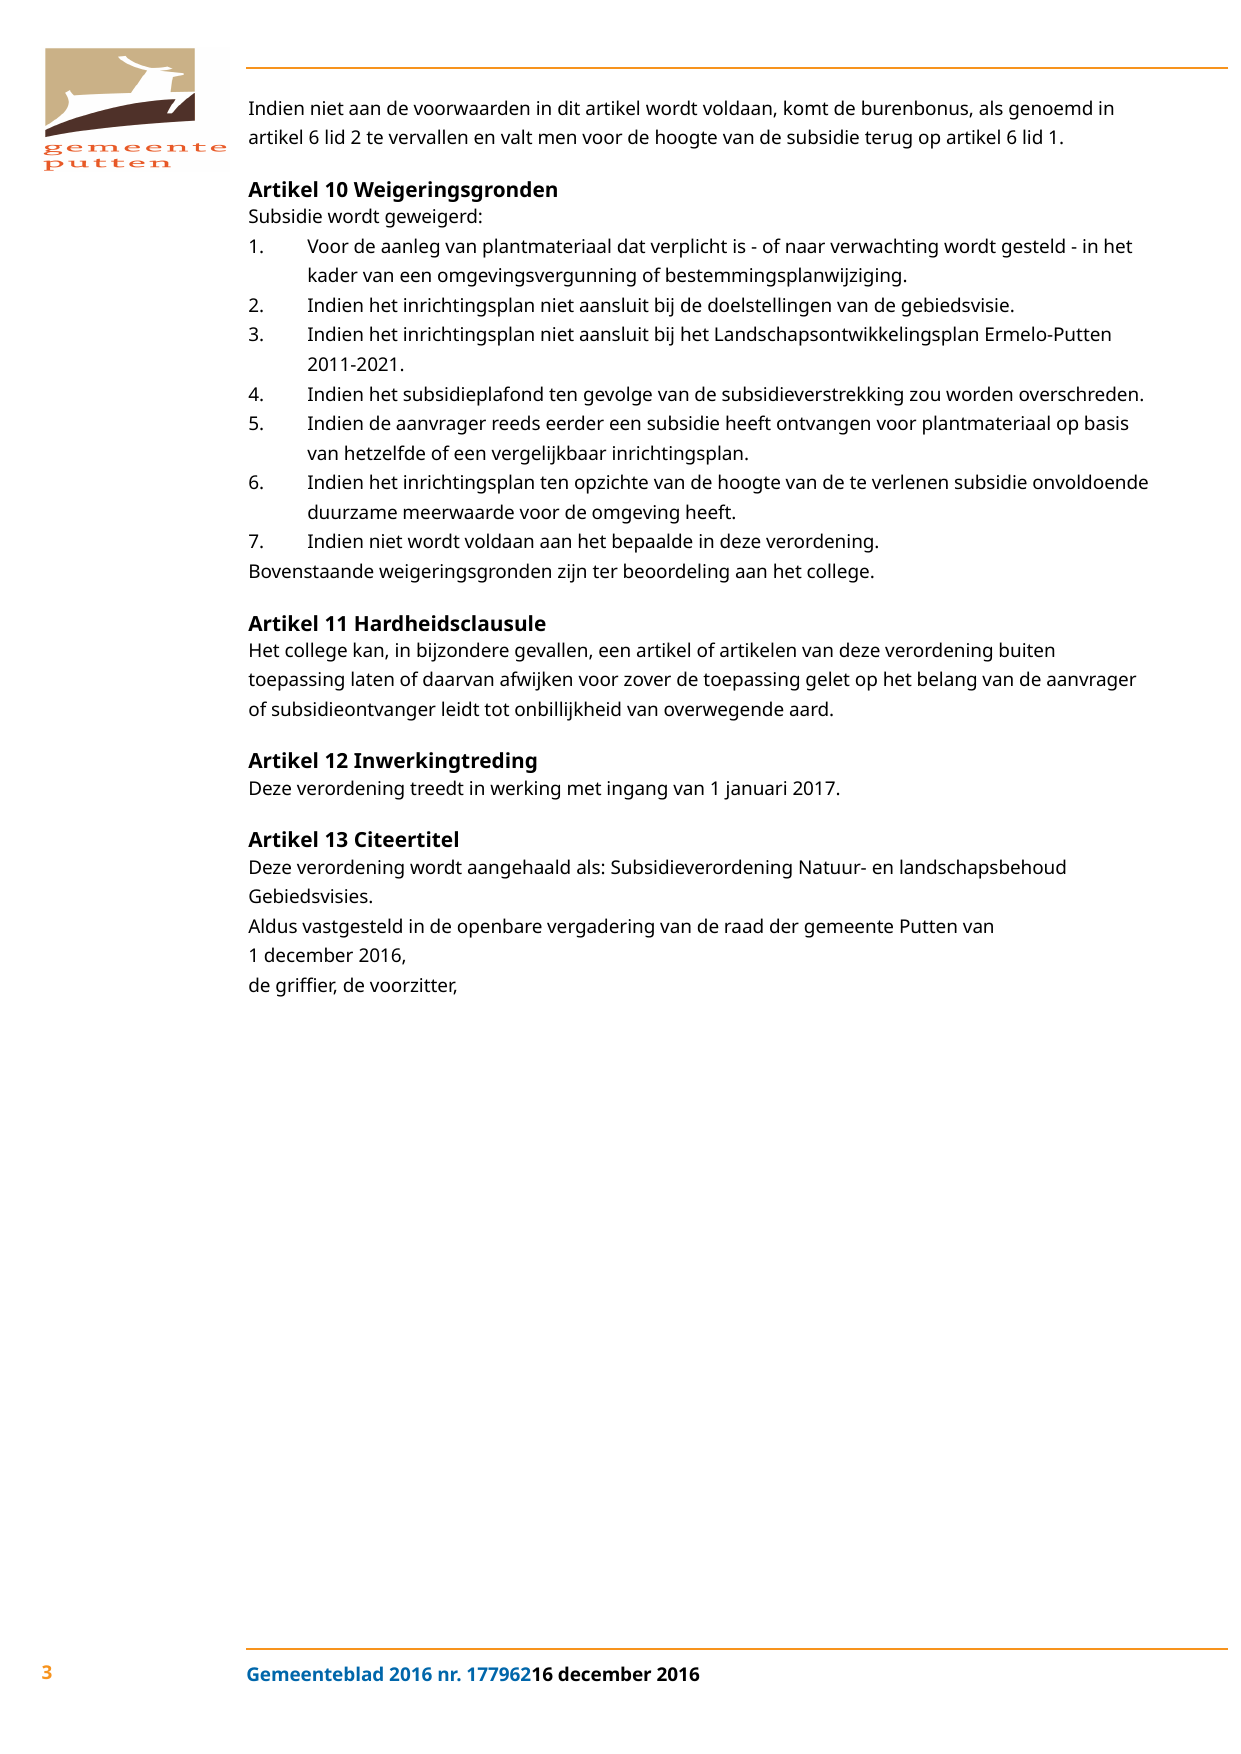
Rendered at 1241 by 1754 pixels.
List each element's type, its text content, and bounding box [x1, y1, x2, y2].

text Artikel 12 Inwerkingtreding [248, 747, 1152, 775]
list Indien het inrichtingsplan ten opzichte van de hoogte van de te verlenen subsidie onvoldoende duurzame meerwaarde voor de omgeving heeft. [248, 469, 1152, 525]
text Aldus vastgesteld in de openbare vergadering van de raad der gemeente Putten van 1 december 2016, [248, 913, 1152, 968]
list Voor de aanleg van plantmateriaal dat verplicht is - of naar verwachting wordt gesteld - in het kader van een omgevingsvergunning of bestemmingsplanwijziging. [248, 233, 1152, 288]
list Indien de aanvrager reeds eerder een subsidie heeft ontvangen voor plantmateriaal op basis van hetzelfde of een vergelijkbaar inrichtingsplan. [248, 410, 1152, 466]
list Indien het inrichtingsplan niet aansluit bij de doelstellingen van de gebiedsvisie. [248, 292, 1152, 318]
text Deze verordening treedt in werking met ingang van 1 januari 2017. [248, 775, 1152, 801]
text Subsidie wordt geweigerd: [248, 203, 1152, 229]
text Artikel 13 Citeertitel [248, 826, 1152, 854]
list Indien niet wordt voldaan aan het bepaalde in deze verordening. [248, 529, 1152, 554]
text Deze verordening wordt aangehaald als: Subsidieverordening Natuur- en landschapsbehoud Gebiedsvisies. [248, 854, 1152, 909]
list Indien het inrichtingsplan niet aansluit bij het Landschapsontwikkelingsplan Ermelo-Putten 2011-2021. [248, 322, 1152, 377]
text Indien niet aan de voorwaarden in dit artikel wordt voldaan, komt de burenbonus, als genoemd in artikel 6 lid 2 te vervallen en valt men voor de hoogte van de subsidie terug op artikel 6 lid 1. [248, 95, 1152, 150]
list Indien het subsidieplafond ten gevolge van de subsidieverstrekking zou worden overschreden. [248, 381, 1152, 406]
text Het college kan, in bijzondere gevallen, een artikel of artikelen van deze verordening buiten toepassing laten of daarvan afwijken voor zover de toepassing gelet op het belang van de aanvrager of subsidieontvanger leidt tot onbillijkheid van overwegende aard. [248, 637, 1152, 722]
picture [41, 47, 231, 172]
text Artikel 10 Weigeringsgronden [248, 175, 1152, 203]
text Artikel 11 Hardheidsclausule [248, 609, 1152, 637]
text de griffier, de voorzitter, [248, 972, 1152, 998]
text Bovenstaande weigeringsgronden zijn ter beoordeling aan het college. [248, 558, 1152, 584]
